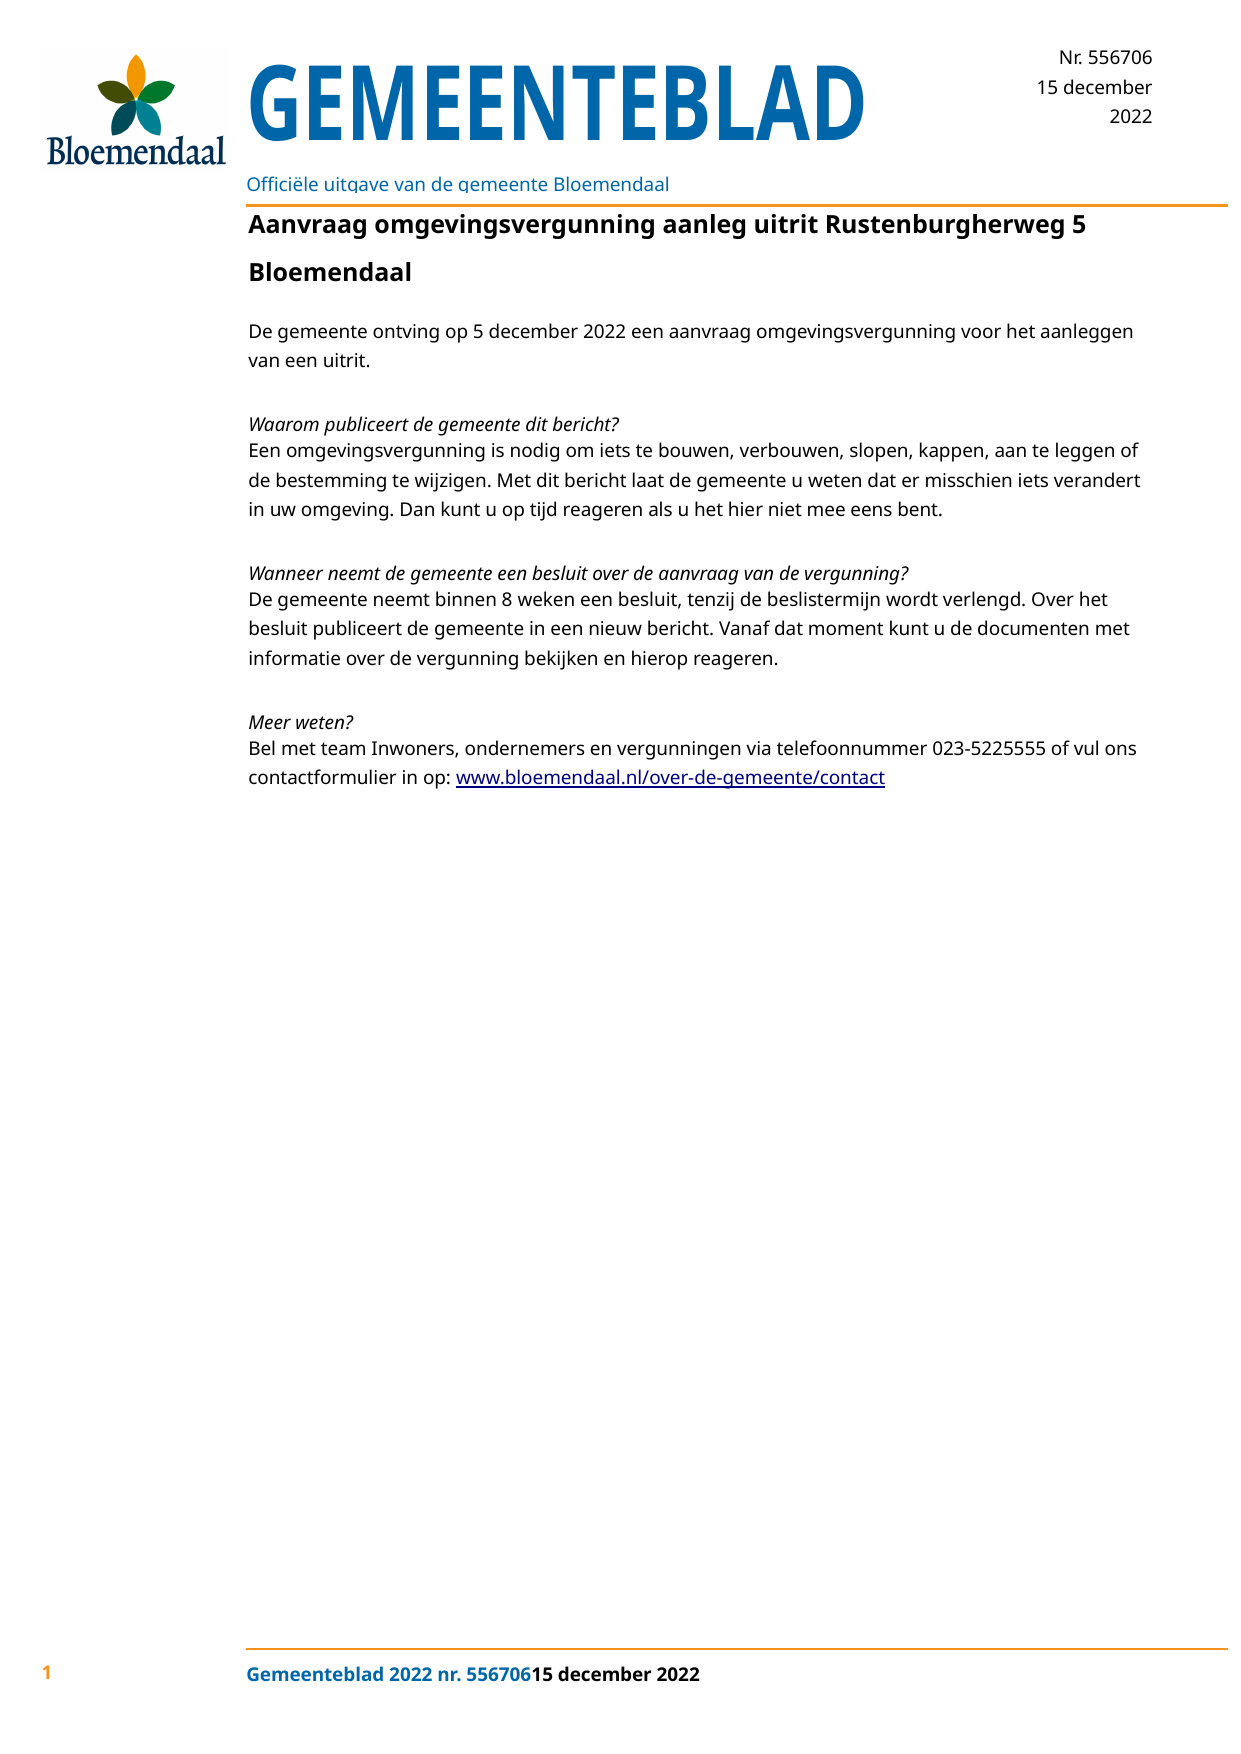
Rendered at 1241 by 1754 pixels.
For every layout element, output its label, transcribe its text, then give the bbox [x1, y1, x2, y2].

text Waarom publiceert de gemeente dit bericht? [248, 411, 1152, 437]
text Aanvraag omgevingsvergunning aanleg uitrit Rustenburgherweg 5 Bloemendaal [248, 207, 1152, 288]
text Een omgevingsvergunning is nodig om iets te bouwen, verbouwen, slopen, kappen, aan te leggen of de bestemming te wijzigen. Met dit bericht laat de gemeente u weten dat er misschien iets verandert in uw omgeving. Dan kunt u op tijd reageren als u het hier niet mee eens bent. [248, 437, 1152, 522]
text Wanneer neemt de gemeente een besluit over de aanvraag van de vergunning? [248, 560, 1152, 586]
picture [41, 47, 231, 172]
text Bel met team Inwoners, ondernemers en vergunningen via telefoonnummer 023-5225555 of vul ons contactformulier in op: www.bloemendaal.nl/over-de-gemeente/contact [248, 735, 1152, 790]
text De gemeente neemt binnen 8 weken een besluit, tenzij de beslistermijn wordt verlengd. Over het besluit publiceert de gemeente in een nieuw bericht. Vanaf dat moment kunt u de documenten met informatie over de vergunning bekijken en hierop reageren. [248, 586, 1152, 671]
text Meer weten? [248, 709, 1152, 735]
text De gemeente ontving op 5 december 2022 een aanvraag omgevingsvergunning voor het aanleggen van een uitrit. [248, 318, 1152, 373]
